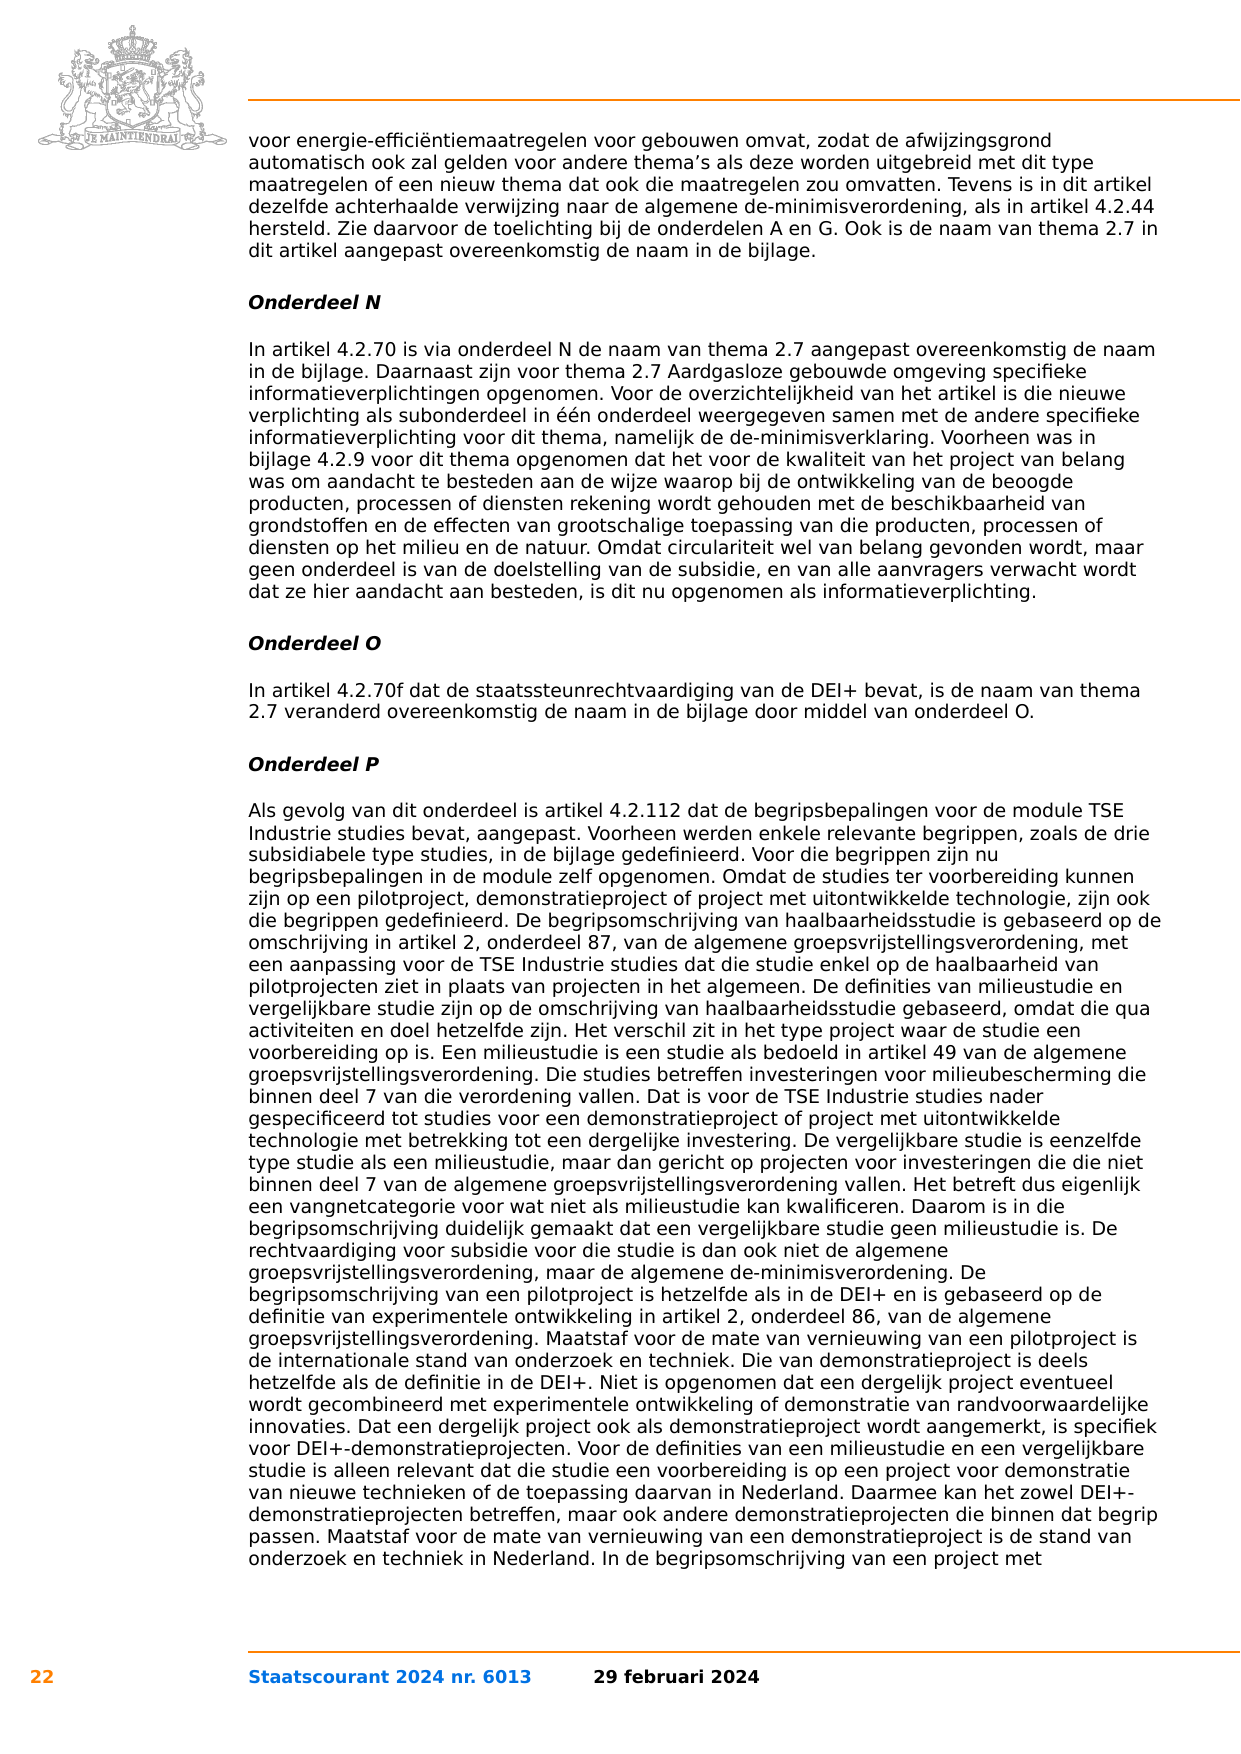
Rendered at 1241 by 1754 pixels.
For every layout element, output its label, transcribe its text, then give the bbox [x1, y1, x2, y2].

picture [38, 25, 227, 150]
subtitle Onderdeel P [248, 753, 1163, 775]
text Als gevolg van dit onderdeel is artikel 4.2.112 dat de begripsbepalingen voor de module TSE Industrie studies bevat, aangepast. Voorheen werden enkele relevante begrippen, zoals de drie subsidiabele type studies, in de bijlage gedefinieerd. Voor die begrippen zijn nu begripsbepalingen in de module zelf opgenomen. Omdat de studies ter voorbereiding kunnen zijn op een pilotproject, demonstratieproject of project met uitontwikkelde technologie, zijn ook die begrippen gedefinieerd. De begripsomschrijving van haalbaarheidsstudie is gebaseerd op de omschrijving in artikel 2, onderdeel 87, van de algemene groepsvrijstellingsverordening, met een aanpassing voor de TSE Industrie studies dat die studie enkel op de haalbaarheid van pilotprojecten ziet in plaats van projecten in het algemeen. De definities van milieustudie en vergelijkbare studie zijn op de omschrijving van haalbaarheidsstudie gebaseerd, omdat die qua activiteiten en doel hetzelfde zijn. Het verschil zit in het type project waar de studie een voorbereiding op is. Een milieustudie is een studie als bedoeld in artikel 49 van de algemene groepsvrijstellingsverordening. Die studies betreffen investeringen voor milieubescherming die binnen deel 7 van die verordening vallen. Dat is voor de TSE Industrie studies nader gespecificeerd tot studies voor een demonstratieproject of project met uitontwikkelde technologie met betrekking tot een dergelijke investering. De vergelijkbare studie is eenzelfde type studie als een milieustudie, maar dan gericht op projecten voor investeringen die die niet binnen deel 7 van de algemene groepsvrijstellingsverordening vallen. Het betreft dus eigenlijk een vangnetcategorie voor wat niet als milieustudie kan kwalificeren. Daarom is in die begripsomschrijving duidelijk gemaakt dat een vergelijkbare studie geen milieustudie is. De rechtvaardiging voor subsidie voor die studie is dan ook niet de algemene groepsvrijstellingsverordening, maar de algemene de-minimisverordening. De begripsomschrijving van een pilotproject is hetzelfde als in de DEI+ en is gebaseerd op de definitie van experimentele ontwikkeling in artikel 2, onderdeel 86, van de algemene groepsvrijstellingsverordening. Maatstaf voor de mate van vernieuwing van een pilotproject is de internationale stand van onderzoek en techniek. Die van demonstratieproject is deels hetzelfde als de definitie in de DEI+. Niet is opgenomen dat een dergelijk project eventueel wordt gecombineerd met experimentele ontwikkeling of demonstratie van randvoorwaardelijke innovaties. Dat een dergelijk project ook als demonstratieproject wordt aangemerkt, is specifiek voor DEI+-demonstratieprojecten. Voor de definities van een milieustudie en een vergelijkbare studie is alleen relevant dat die studie een voorbereiding is op een project voor demonstratie van nieuwe technieken of de toepassing daarvan in Nederland. Daarmee kan het zowel DEI+-demonstratieprojecten betreffen, maar ook andere demonstratieprojecten die binnen dat begrip passen. Maatstaf voor de mate van vernieuwing van een demonstratieproject is de stand van onderzoek en techniek in Nederland. In de begripsomschrijving van een project met [248, 800, 1163, 1570]
subtitle Onderdeel O [248, 632, 1163, 654]
text In artikel 4.2.70f dat de staatssteunrechtvaardiging van de DEI+ bevat, is de naam van thema 2.7 veranderd overeenkomstig de naam in de bijlage door middel van onderdeel O. [248, 679, 1163, 723]
text In artikel 4.2.70 is via onderdeel N de naam van thema 2.7 aangepast overeenkomstig de naam in de bijlage. Daarnaast zijn voor thema 2.7 Aardgasloze gebouwde omgeving specifieke informatieverplichtingen opgenomen. Voor de overzichtelijkheid van het artikel is die nieuwe verplichting als subonderdeel in één onderdeel weergegeven samen met de andere specifieke informatieverplichting voor dit thema, namelijk de de-minimisverklaring. Voorheen was in bijlage 4.2.9 voor dit thema opgenomen dat het voor de kwaliteit van het project van belang was om aandacht te besteden aan de wijze waarop bij de ontwikkeling van de beoogde producten, processen of diensten rekening wordt gehouden met de beschikbaarheid van grondstoffen en de effecten van grootschalige toepassing van die producten, processen of diensten op het milieu en de natuur. Omdat circulariteit wel van belang gevonden wordt, maar geen onderdeel is van de doelstelling van de subsidie, en van alle aanvragers verwacht wordt dat ze hier aandacht aan besteden, is dit nu opgenomen als informatieverplichting. [248, 339, 1163, 602]
subtitle Onderdeel N [248, 292, 1163, 314]
text voor energie-efficiëntiemaatregelen voor gebouwen omvat, zodat de afwijzingsgrond automatisch ook zal gelden voor andere thema’s als deze worden uitgebreid met dit type maatregelen of een nieuw thema dat ook die maatregelen zou omvatten. Tevens is in dit artikel dezelfde achterhaalde verwijzing naar de algemene de-minimisverordening, als in artikel 4.2.44 hersteld. Zie daarvoor de toelichting bij de onderdelen A en G. Ook is de naam van thema 2.7 in dit artikel aangepast overeenkomstig de naam in de bijlage. [248, 130, 1163, 262]
